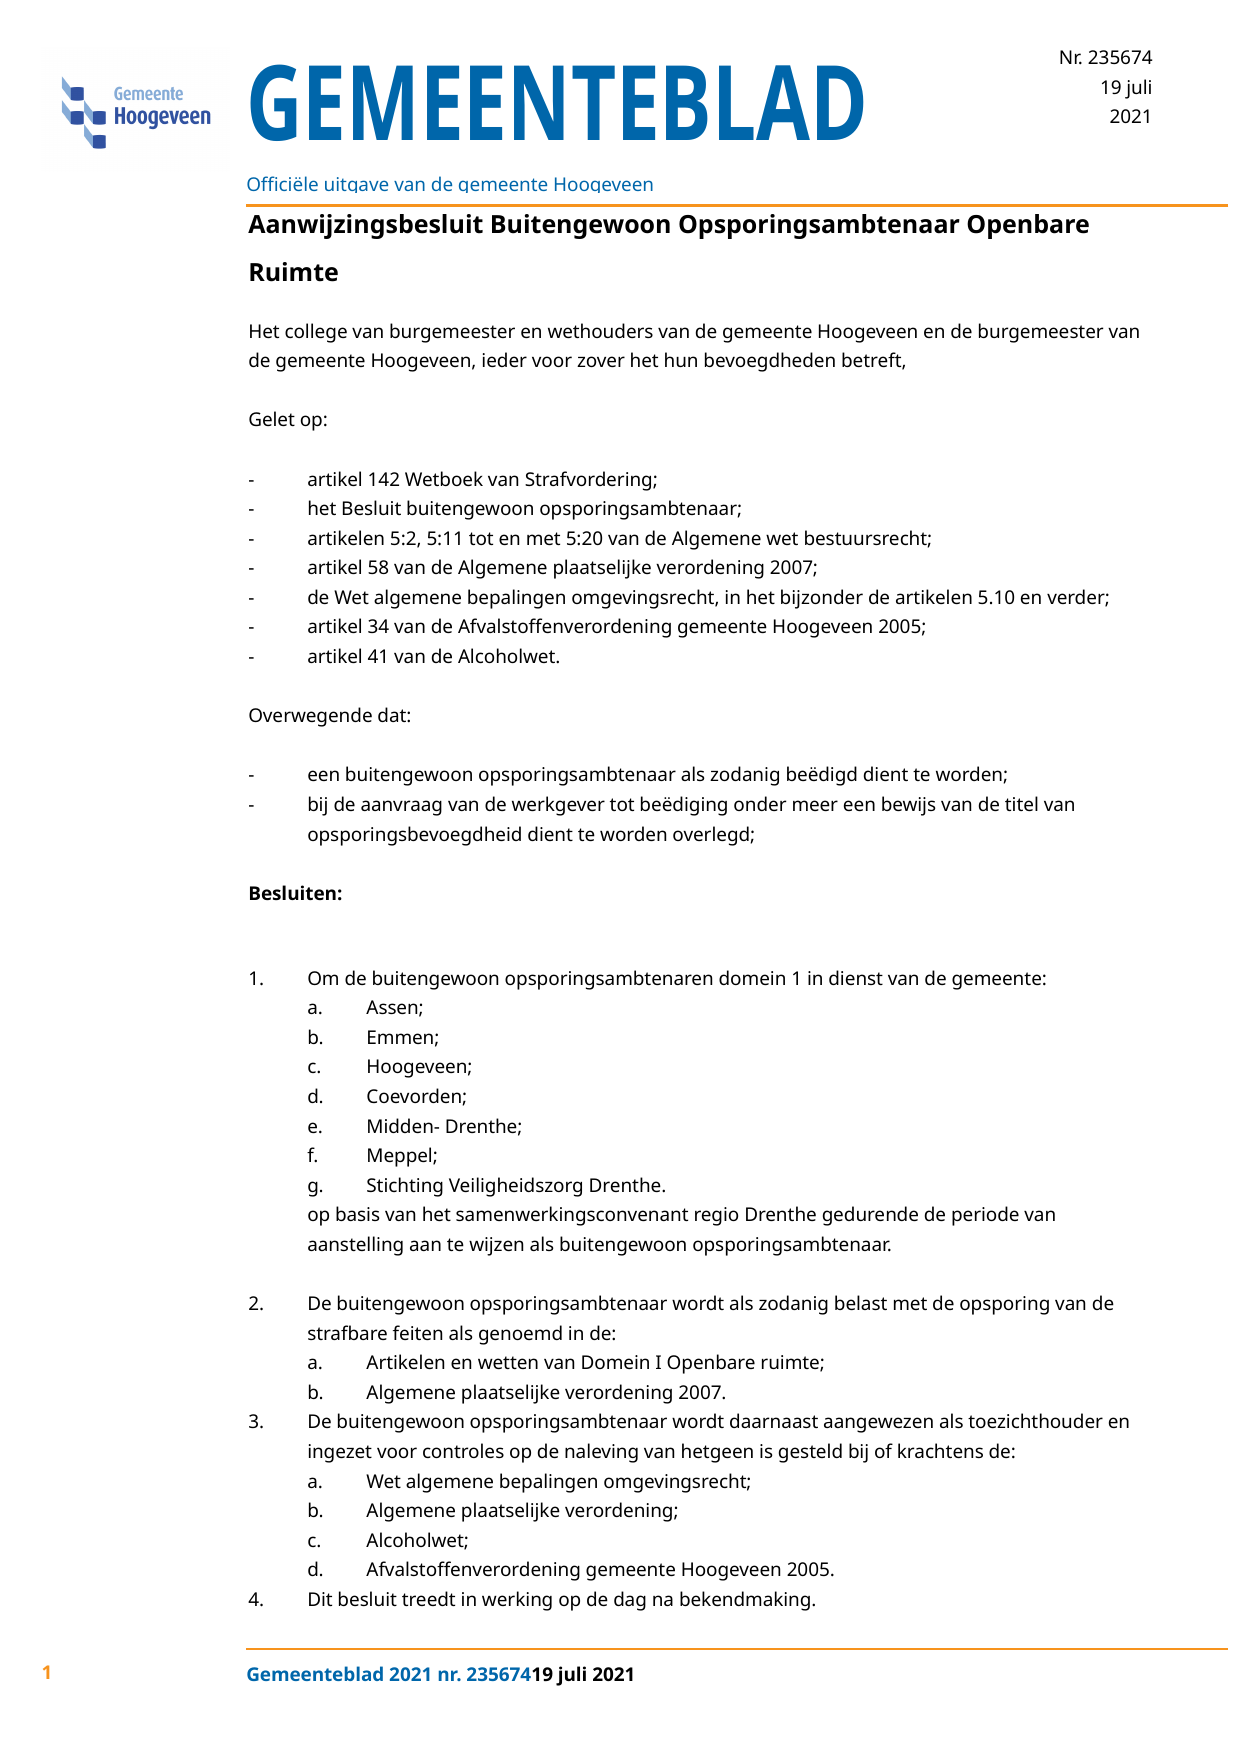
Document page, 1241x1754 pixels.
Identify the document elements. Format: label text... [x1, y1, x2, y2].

list Midden- Drenthe; [307, 1113, 1152, 1138]
list Assen; [307, 994, 1152, 1020]
list een buitengewoon opsporingsambtenaar als zodanig beëdigd dient te worden; [248, 762, 1152, 787]
list Coevorden; [307, 1083, 1152, 1109]
list artikel 58 van de Algemene plaatselijke verordening 2007; [248, 554, 1152, 580]
list Wet algemene bepalingen omgevingsrecht; [307, 1468, 1152, 1493]
list De buitengewoon opsporingsambtenaar wordt als zodanig belast met de opsporing van de strafbare feiten als genoemd in de: [248, 1290, 1152, 1346]
list Algemene plaatselijke verordening 2007. [307, 1379, 1152, 1405]
list Algemene plaatselijke verordening; [307, 1497, 1152, 1523]
list Emmen; [307, 1024, 1152, 1050]
list op basis van het samenwerkingsconvenant regio Drenthe gedurende de periode van aanstelling aan te wijzen als buitengewoon opsporingsambtenaar. [248, 1202, 1152, 1257]
text Aanwijzingsbesluit Buitengewoon Opsporingsambtenaar Openbare Ruimte [248, 207, 1152, 288]
list Afvalstoffenverordening gemeente Hoogeveen 2005. [307, 1557, 1152, 1582]
list het Besluit buitengewoon opsporingsambtenaar; [248, 495, 1152, 521]
list Meppel; [307, 1142, 1152, 1168]
text Gelet op: [248, 407, 1152, 432]
list De buitengewoon opsporingsambtenaar wordt daarnaast aangewezen als toezichthouder en ingezet voor controles op de naleving van hetgeen is gesteld bij of krachtens de: [248, 1409, 1152, 1464]
list de Wet algemene bepalingen omgevingsrecht, in het bijzonder de artikelen 5.10 en verder; [248, 584, 1152, 610]
list Stichting Veiligheidszorg Drenthe. [307, 1172, 1152, 1198]
list bij de aanvraag van de werkgever tot beëdiging onder meer een bewijs van de titel van opsporingsbevoegdheid dient te worden overlegd; [248, 791, 1152, 847]
text Overwegende dat: [248, 702, 1152, 728]
list Om de buitengewoon opsporingsambtenaren domein 1 in dienst van de gemeente: [248, 965, 1152, 991]
list artikel 34 van de Afvalstoffenverordening gemeente Hoogeveen 2005; [248, 614, 1152, 639]
list Hoogeveen; [307, 1054, 1152, 1079]
text Besluiten: [248, 880, 1152, 906]
list Alcoholwet; [307, 1527, 1152, 1553]
list artikel 142 Wetboek van Strafvordering; [248, 466, 1152, 492]
picture [41, 47, 231, 172]
list artikel 41 van de Alcoholwet. [248, 643, 1152, 669]
text Het college van burgemeester en wethouders van de gemeente Hoogeveen en de burgemeester van de gemeente Hoogeveen, ieder voor zover het hun bevoegdheden betreft, [248, 318, 1152, 373]
list Artikelen en wetten van Domein I Openbare ruimte; [307, 1349, 1152, 1375]
list Dit besluit treedt in werking op de dag na bekendmaking. [248, 1586, 1152, 1612]
list artikelen 5:2, 5:11 tot en met 5:20 van de Algemene wet bestuursrecht; [248, 525, 1152, 551]
